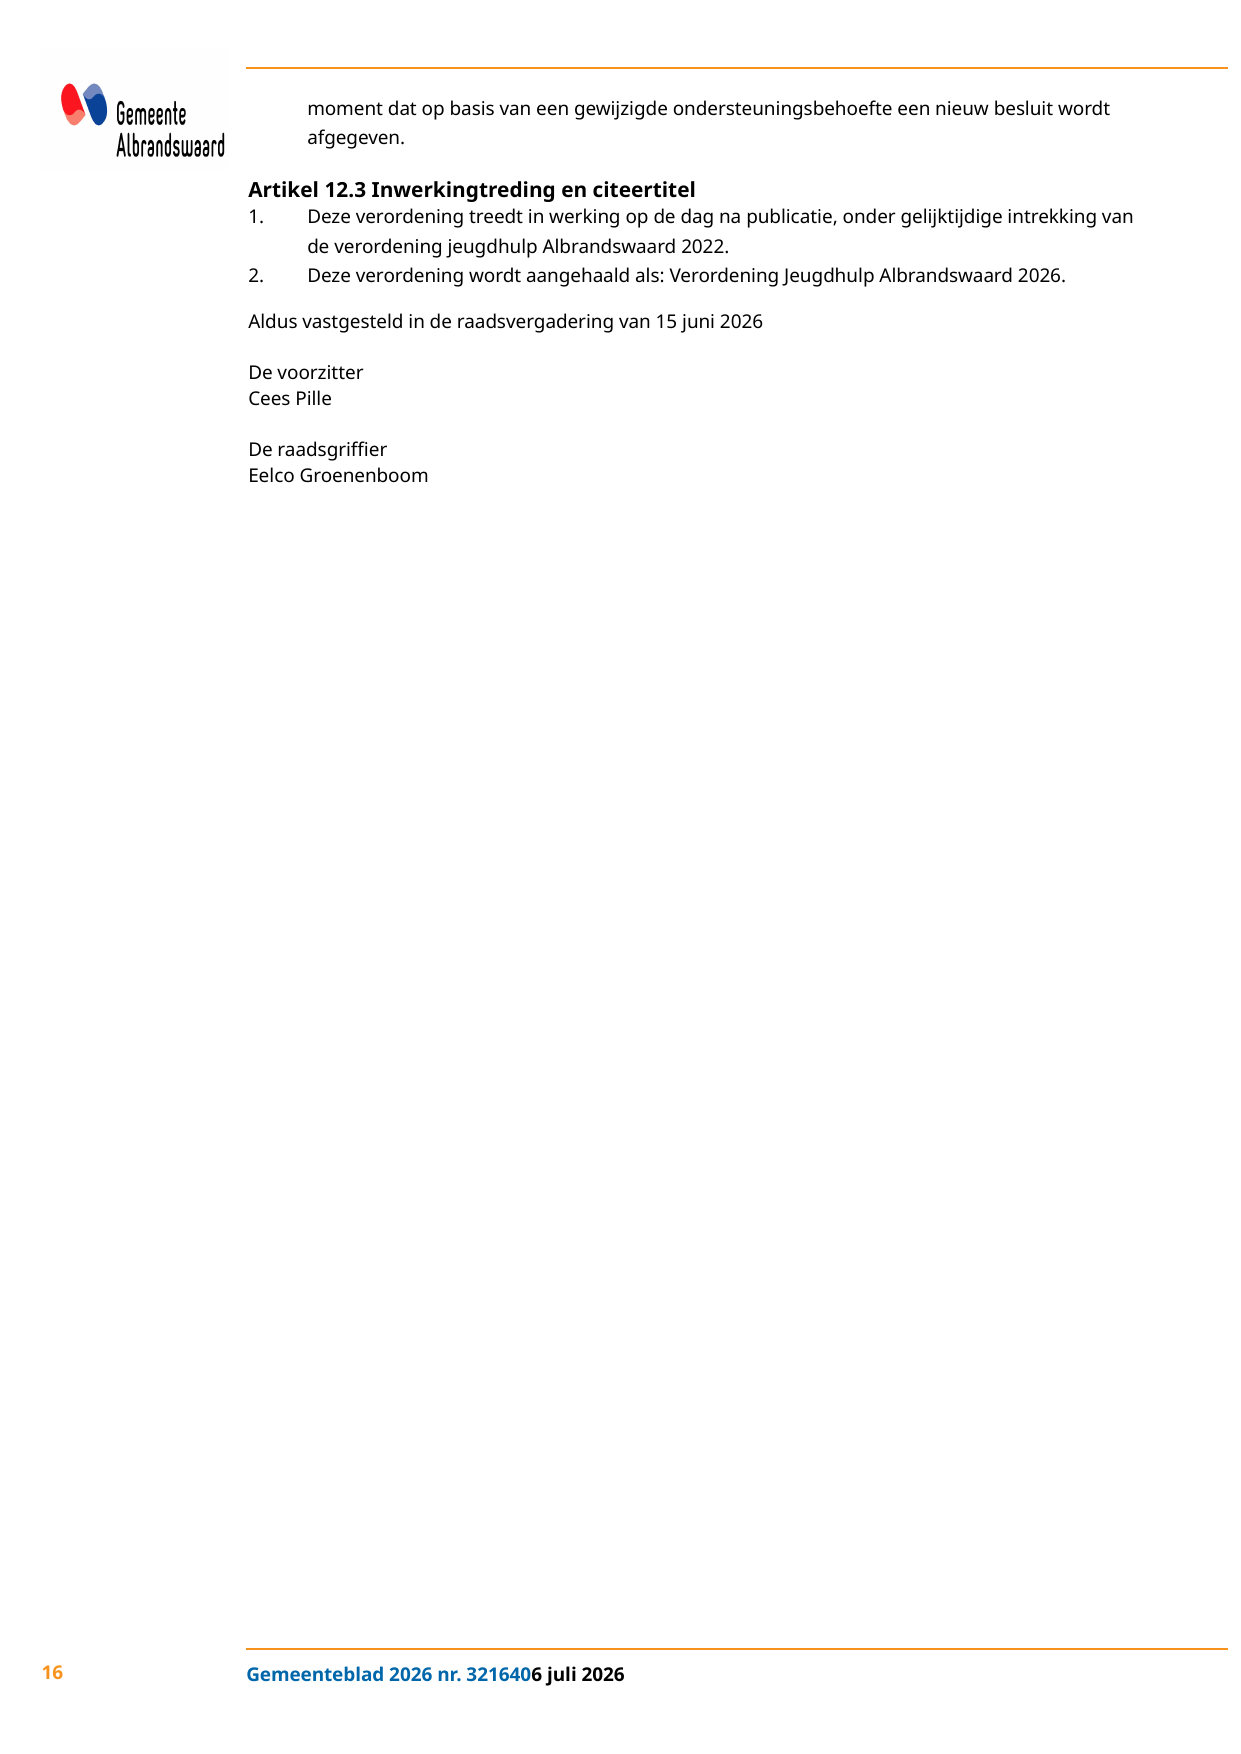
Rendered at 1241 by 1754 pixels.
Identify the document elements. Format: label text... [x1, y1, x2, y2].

text De raadsgriffier [248, 437, 1152, 462]
text Artikel 12.3 Inwerkingtreding en citeertitel [248, 175, 1152, 203]
list moment dat op basis van een gewijzigde ondersteuningsbehoefte een nieuw besluit wordt afgegeven. [248, 95, 1152, 150]
text Eelco Groenenboom [248, 462, 1152, 488]
list Deze verordening wordt aangehaald als: Verordening Jeugdhulp Albrandswaard 2026. [248, 262, 1152, 288]
text De voorzitter [248, 359, 1152, 385]
list Deze verordening treedt in werking op de dag na publicatie, onder gelijktijdige intrekking van de verordening jeugdhulp Albrandswaard 2022. [248, 203, 1152, 258]
picture [41, 47, 231, 172]
text Cees Pille [248, 385, 1152, 411]
text Aldus vastgesteld in de raadsvergadering van 15 juni 2026 [248, 308, 1152, 334]
